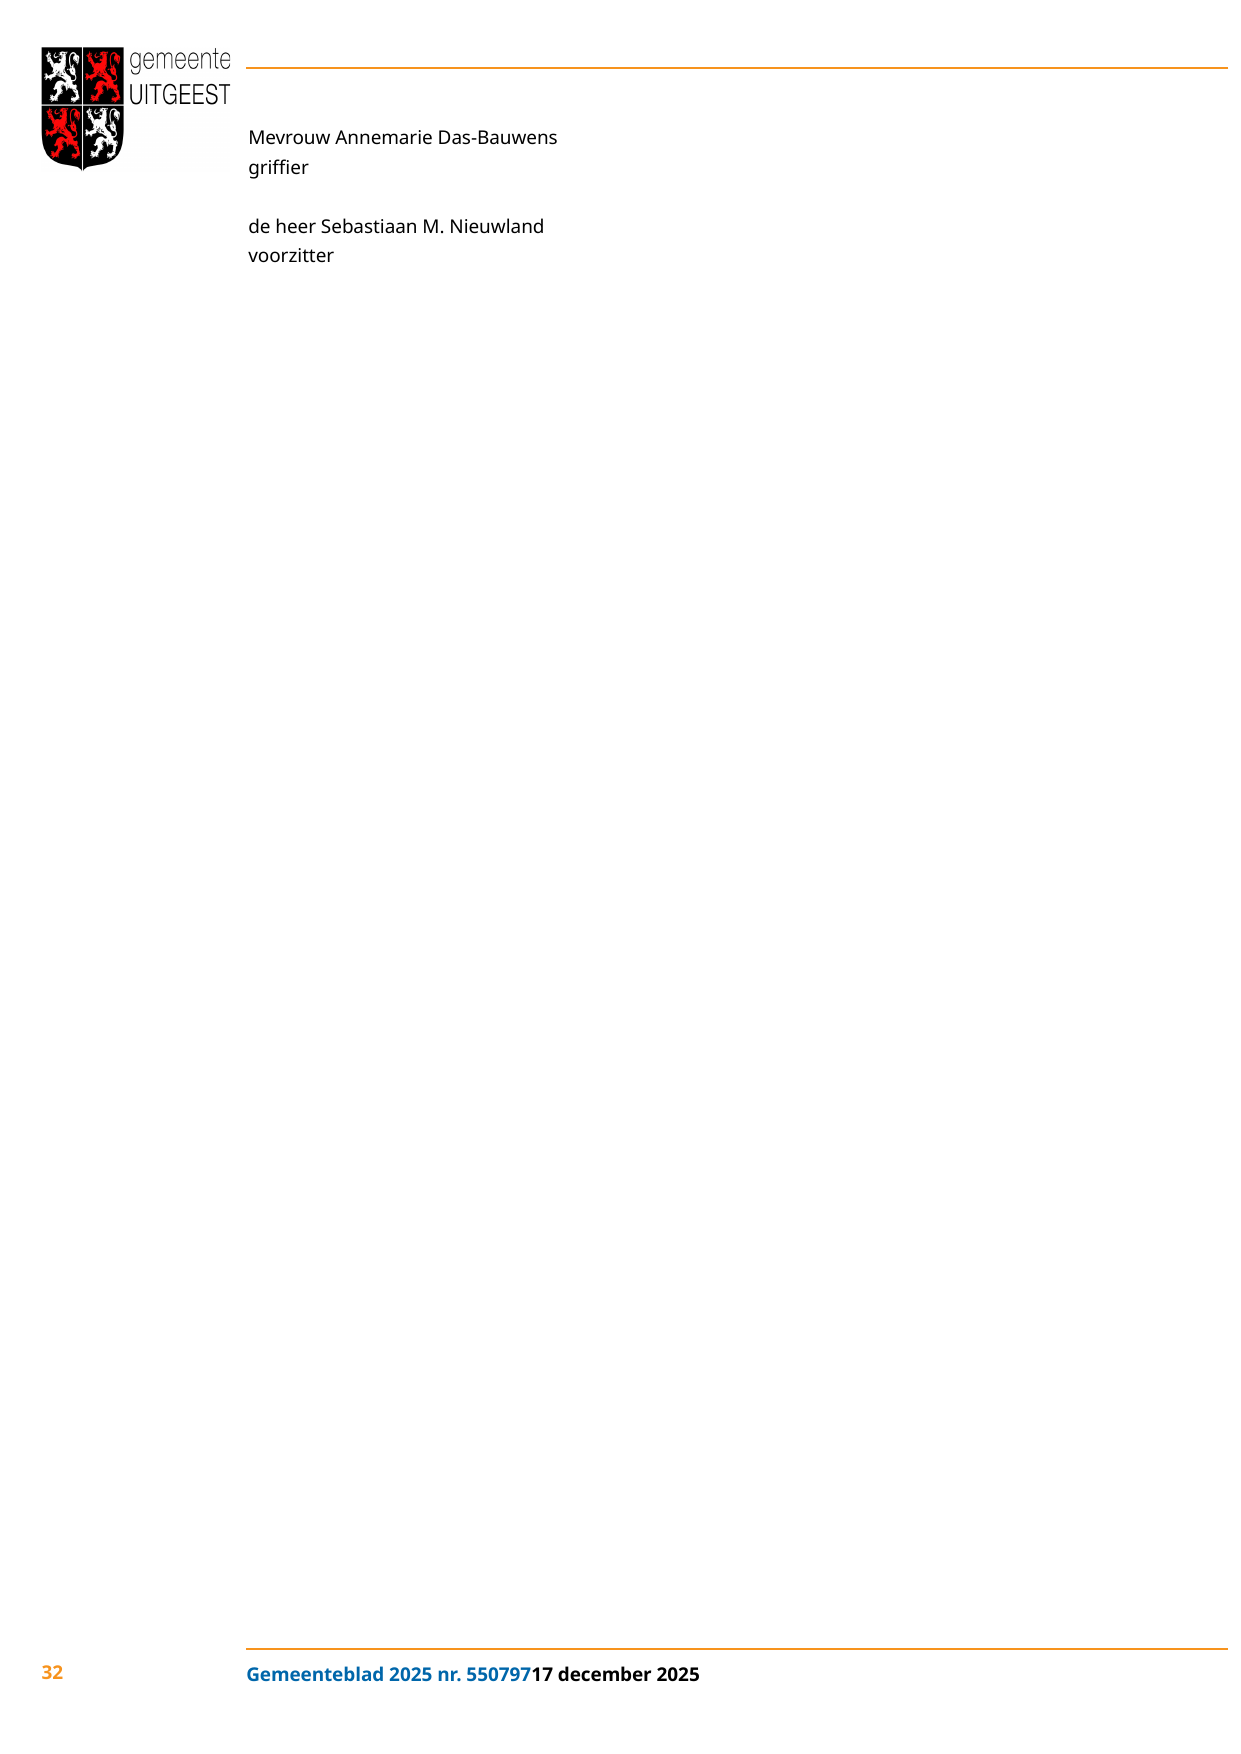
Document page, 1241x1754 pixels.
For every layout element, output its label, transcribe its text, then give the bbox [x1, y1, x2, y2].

picture [41, 47, 231, 172]
text griffier [248, 154, 1152, 180]
text de heer Sebastiaan M. Nieuwland [248, 213, 1152, 239]
text Mevrouw Annemarie Das-Bauwens [248, 124, 1152, 150]
text voorzitter [248, 243, 1152, 268]
